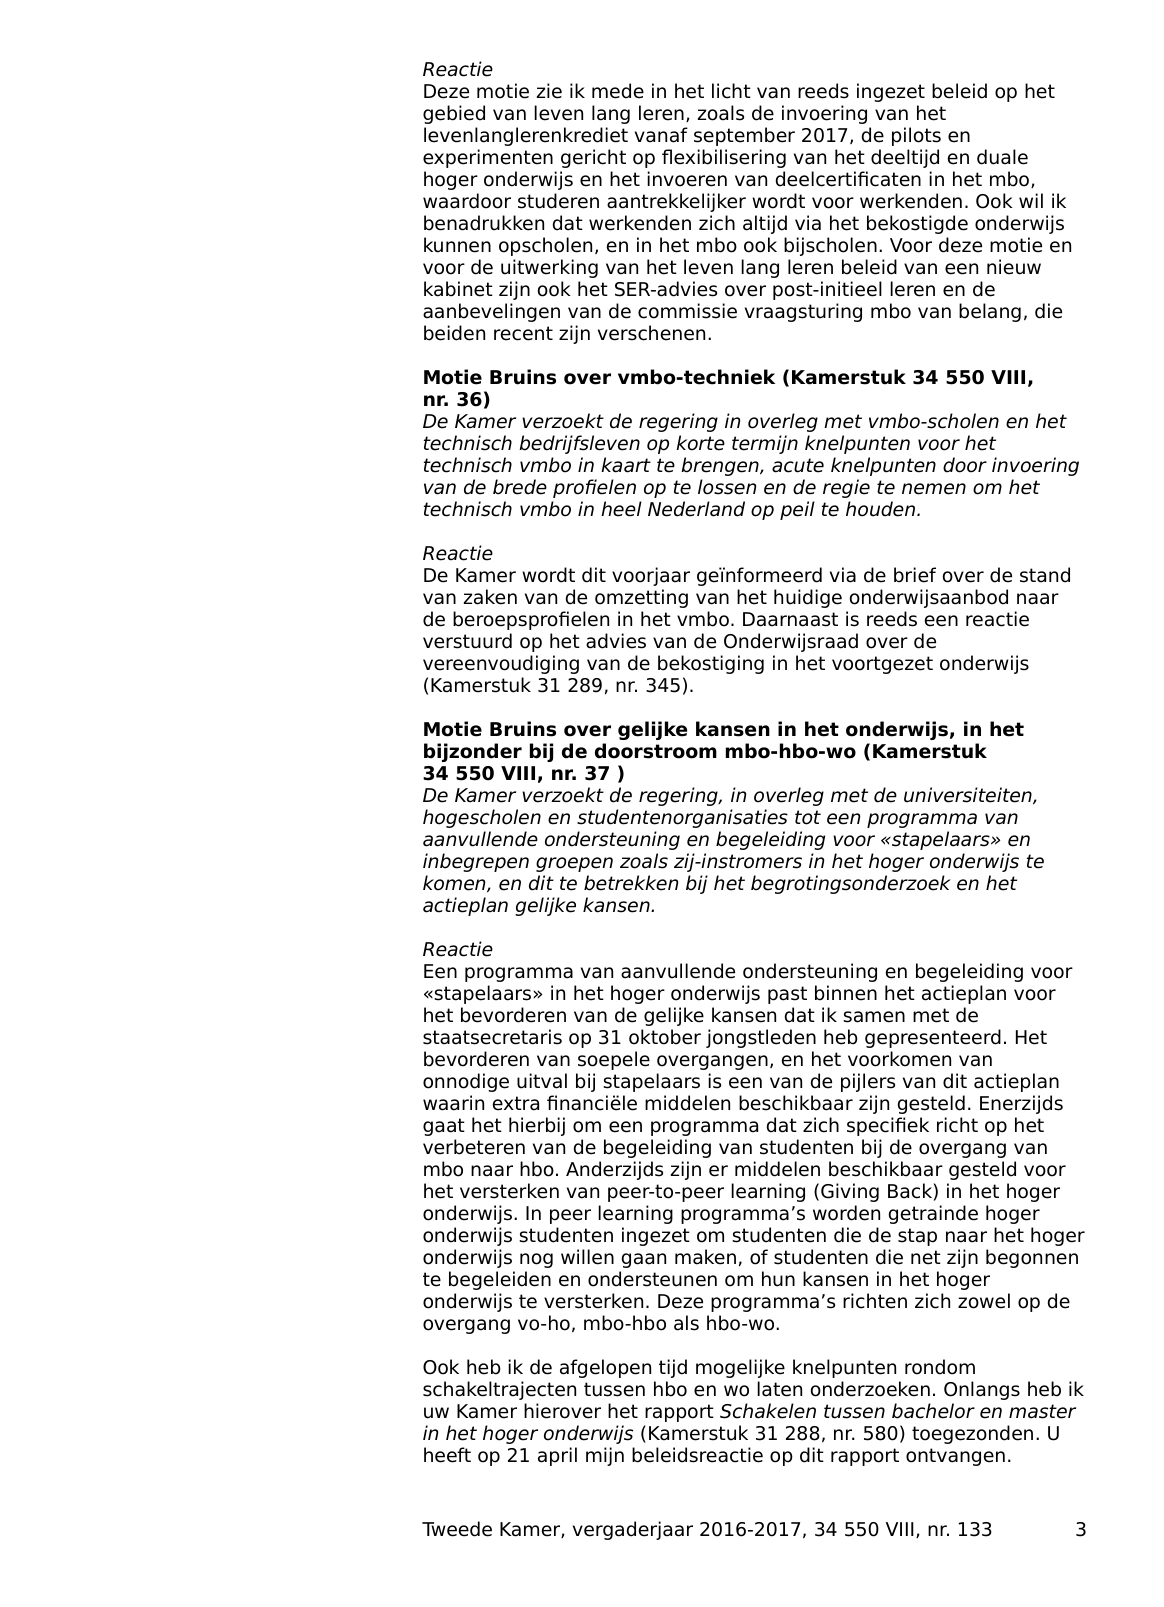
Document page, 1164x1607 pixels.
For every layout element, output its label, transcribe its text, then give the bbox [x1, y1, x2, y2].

text Motie Bruins over gelijke kansen in het onderwijs, in het bijzonder bij de doorstroom mbo-hbo-wo (Kamerstuk 34 550 VIII, nr. 37 ) [422, 719, 1087, 785]
text Reactie [422, 543, 1087, 565]
text Reactie [422, 939, 1087, 961]
text Ook heb ik de afgelopen tijd mogelijke knelpunten rondom schakeltrajecten tussen hbo en wo laten onderzoeken. Onlangs heb ik uw Kamer hierover het rapport Schakelen tussen bachelor en master in het hoger onderwijs (Kamerstuk 31 288, nr. 580) toegezonden. U heeft op 21 april mijn beleidsreactie op dit rapport ontvangen. [422, 1357, 1087, 1467]
text De Kamer verzoekt de regering, in overleg met de universiteiten, hogescholen en studentenorganisaties tot een programma van aanvullende ondersteuning en begeleiding voor «stapelaars» en inbegrepen groepen zoals zij-instromers in het hoger onderwijs te komen, en dit te betrekken bij het begrotingsonderzoek en het actieplan gelijke kansen. [422, 785, 1087, 917]
text Een programma van aanvullende ondersteuning en begeleiding voor «stapelaars» in het hoger onderwijs past binnen het actieplan voor het bevorderen van de gelijke kansen dat ik samen met de staatsecretaris op 31 oktober jongstleden heb gepresenteerd. Het bevorderen van soepele overgangen, en het voorkomen van onnodige uitval bij stapelaars is een van de pijlers van dit actieplan waarin extra financiële middelen beschikbaar zijn gesteld. Enerzijds gaat het hierbij om een programma dat zich specifiek richt op het verbeteren van de begeleiding van studenten bij de overgang van mbo naar hbo. Anderzijds zijn er middelen beschikbaar gesteld voor het versterken van peer-to-peer learning (Giving Back) in het hoger onderwijs. In peer learning programma’s worden getrainde hoger onderwijs studenten ingezet om studenten die de stap naar het hoger onderwijs nog willen gaan maken, of studenten die net zijn begonnen te begeleiden en ondersteunen om hun kansen in het hoger onderwijs te versterken. Deze programma’s richten zich zowel op de overgang vo-ho, mbo-hbo als hbo-wo. [422, 961, 1087, 1335]
text De Kamer wordt dit voorjaar geïnformeerd via de brief over de stand van zaken van de omzetting van het huidige onderwijsaanbod naar de beroepsprofielen in het vmbo. Daarnaast is reeds een reactie verstuurd op het advies van de Onderwijsraad over de vereenvoudiging van de bekostiging in het voortgezet onderwijs (Kamerstuk 31 289, nr. 345). [422, 565, 1087, 697]
text Reactie [422, 59, 1087, 81]
text Motie Bruins over vmbo-techniek (Kamerstuk 34 550 VIII, nr. 36) [422, 367, 1087, 411]
text De Kamer verzoekt de regering in overleg met vmbo-scholen en het technisch bedrijfsleven op korte termijn knelpunten voor het technisch vmbo in kaart te brengen, acute knelpunten door invoering van de brede profielen op te lossen en de regie te nemen om het technisch vmbo in heel Nederland op peil te houden. [422, 411, 1087, 521]
text Deze motie zie ik mede in het licht van reeds ingezet beleid op het gebied van leven lang leren, zoals de invoering van het levenlanglerenkrediet vanaf september 2017, de pilots en experimenten gericht op flexibilisering van het deeltijd en duale hoger onderwijs en het invoeren van deelcertificaten in het mbo, waardoor studeren aantrekkelijker wordt voor werkenden. Ook wil ik benadrukken dat werkenden zich altijd via het bekostigde onderwijs kunnen opscholen, en in het mbo ook bijscholen. Voor deze motie en voor de uitwerking van het leven lang leren beleid van een nieuw kabinet zijn ook het SER-advies over post-initieel leren en de aanbevelingen van de commissie vraagsturing mbo van belang, die beiden recent zijn verschenen. [422, 81, 1087, 345]
